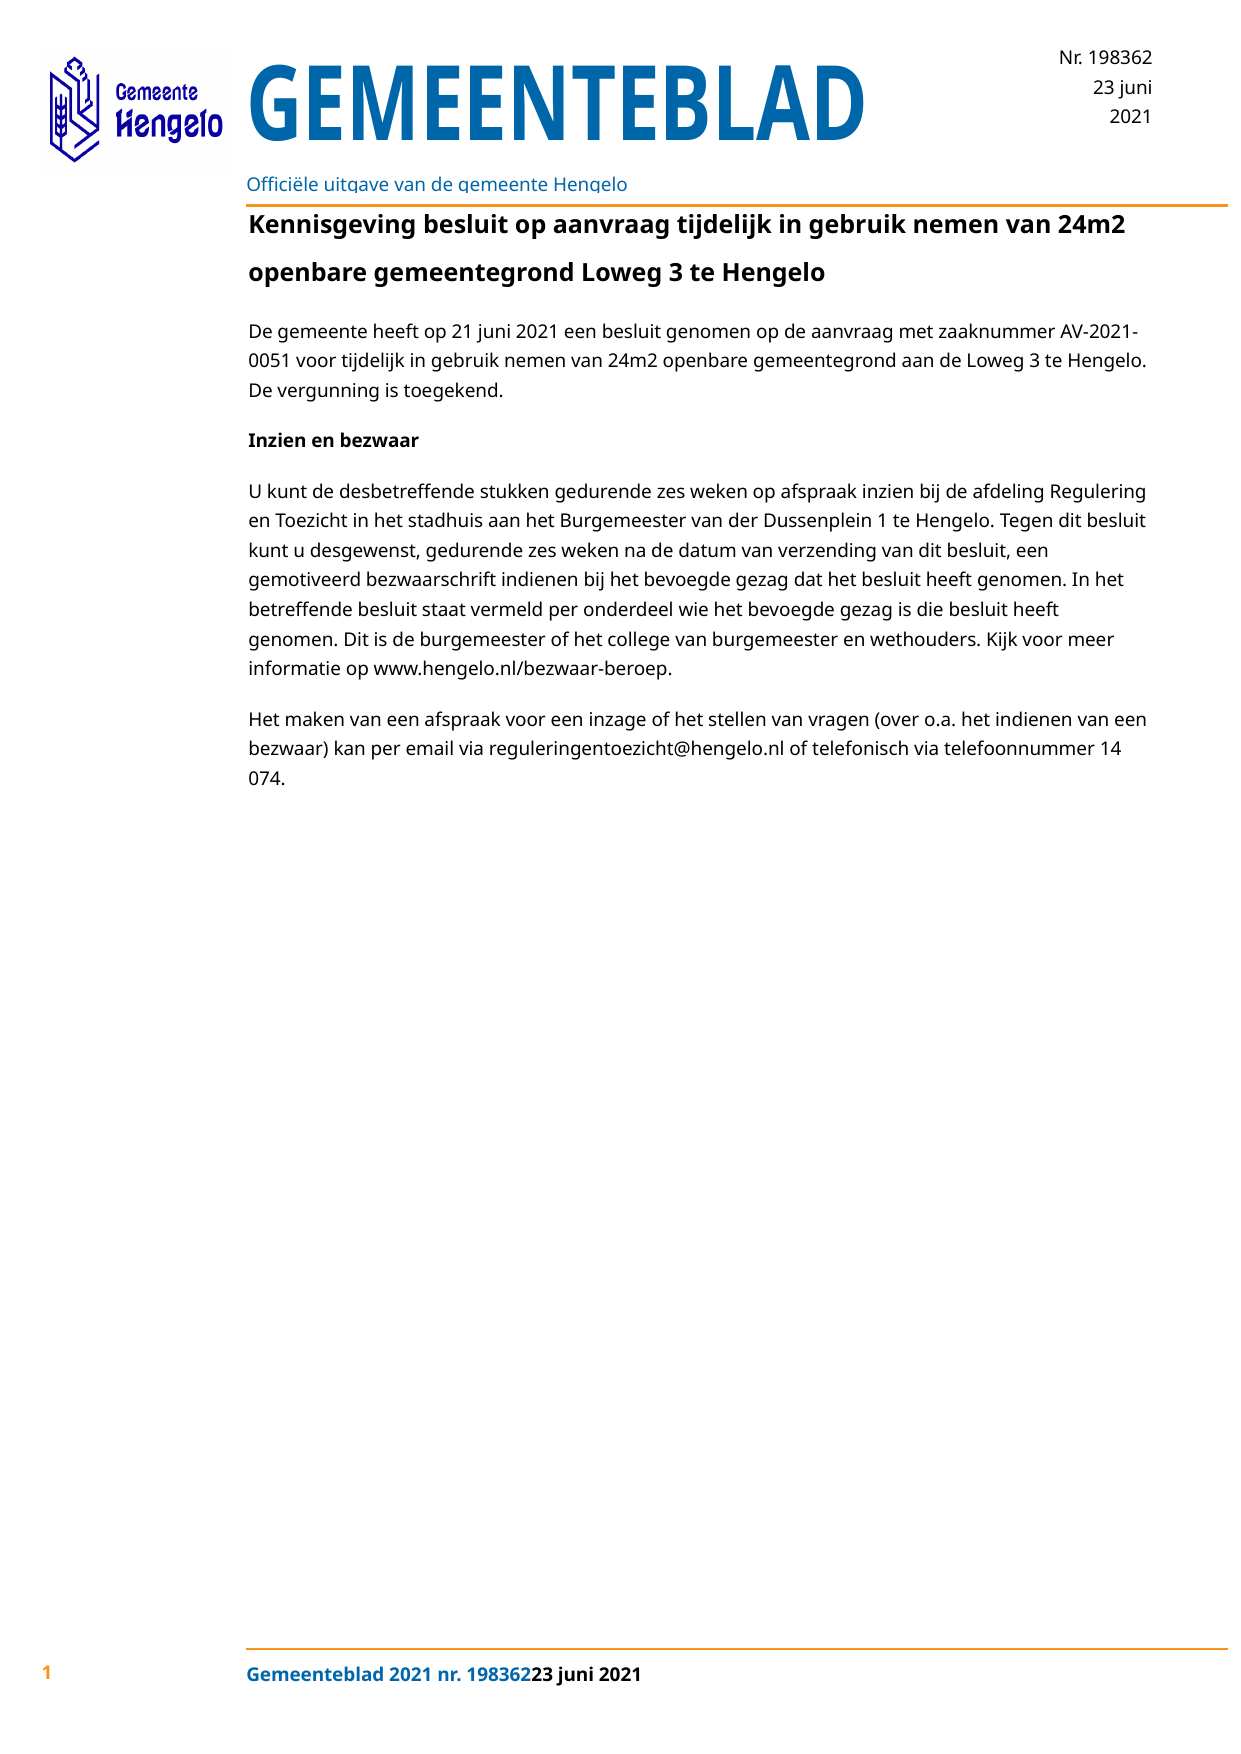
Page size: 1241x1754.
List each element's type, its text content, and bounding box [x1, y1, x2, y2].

text Kennisgeving besluit op aanvraag tijdelijk in gebruik nemen van 24m2 openbare gemeentegrond Loweg 3 te Hengelo [248, 207, 1152, 288]
text Het maken van een afspraak voor een inzage of het stellen van vragen (over o.a. het indienen van een bezwaar) kan per email via reguleringentoezicht@hengelo.nl of telefonisch via telefoonnummer 14 074. [248, 706, 1152, 791]
text Inzien en bezwaar [248, 427, 1152, 453]
text De gemeente heeft op 21 juni 2021 een besluit genomen op de aanvraag met zaaknummer AV-2021-0051 voor tijdelijk in gebruik nemen van 24m2 openbare gemeentegrond aan de Loweg 3 te Hengelo. De vergunning is toegekend. [248, 318, 1152, 403]
text U kunt de desbetreffende stukken gedurende zes weken op afspraak inzien bij de afdeling Regulering en Toezicht in het stadhuis aan het Burgemeester van der Dussenplein 1 te Hengelo. Tegen dit besluit kunt u desgewenst, gedurende zes weken na de datum van verzending van dit besluit, een gemotiveerd bezwaarschrift indienen bij het bevoegde gezag dat het besluit heeft genomen. In het betreffende besluit staat vermeld per onderdeel wie het bevoegde gezag is die besluit heeft genomen. Dit is de burgemeester of het college van burgemeester en wethouders. Kijk voor meer informatie op www.hengelo.nl/bezwaar-beroep. [248, 478, 1152, 681]
picture [41, 47, 231, 172]
